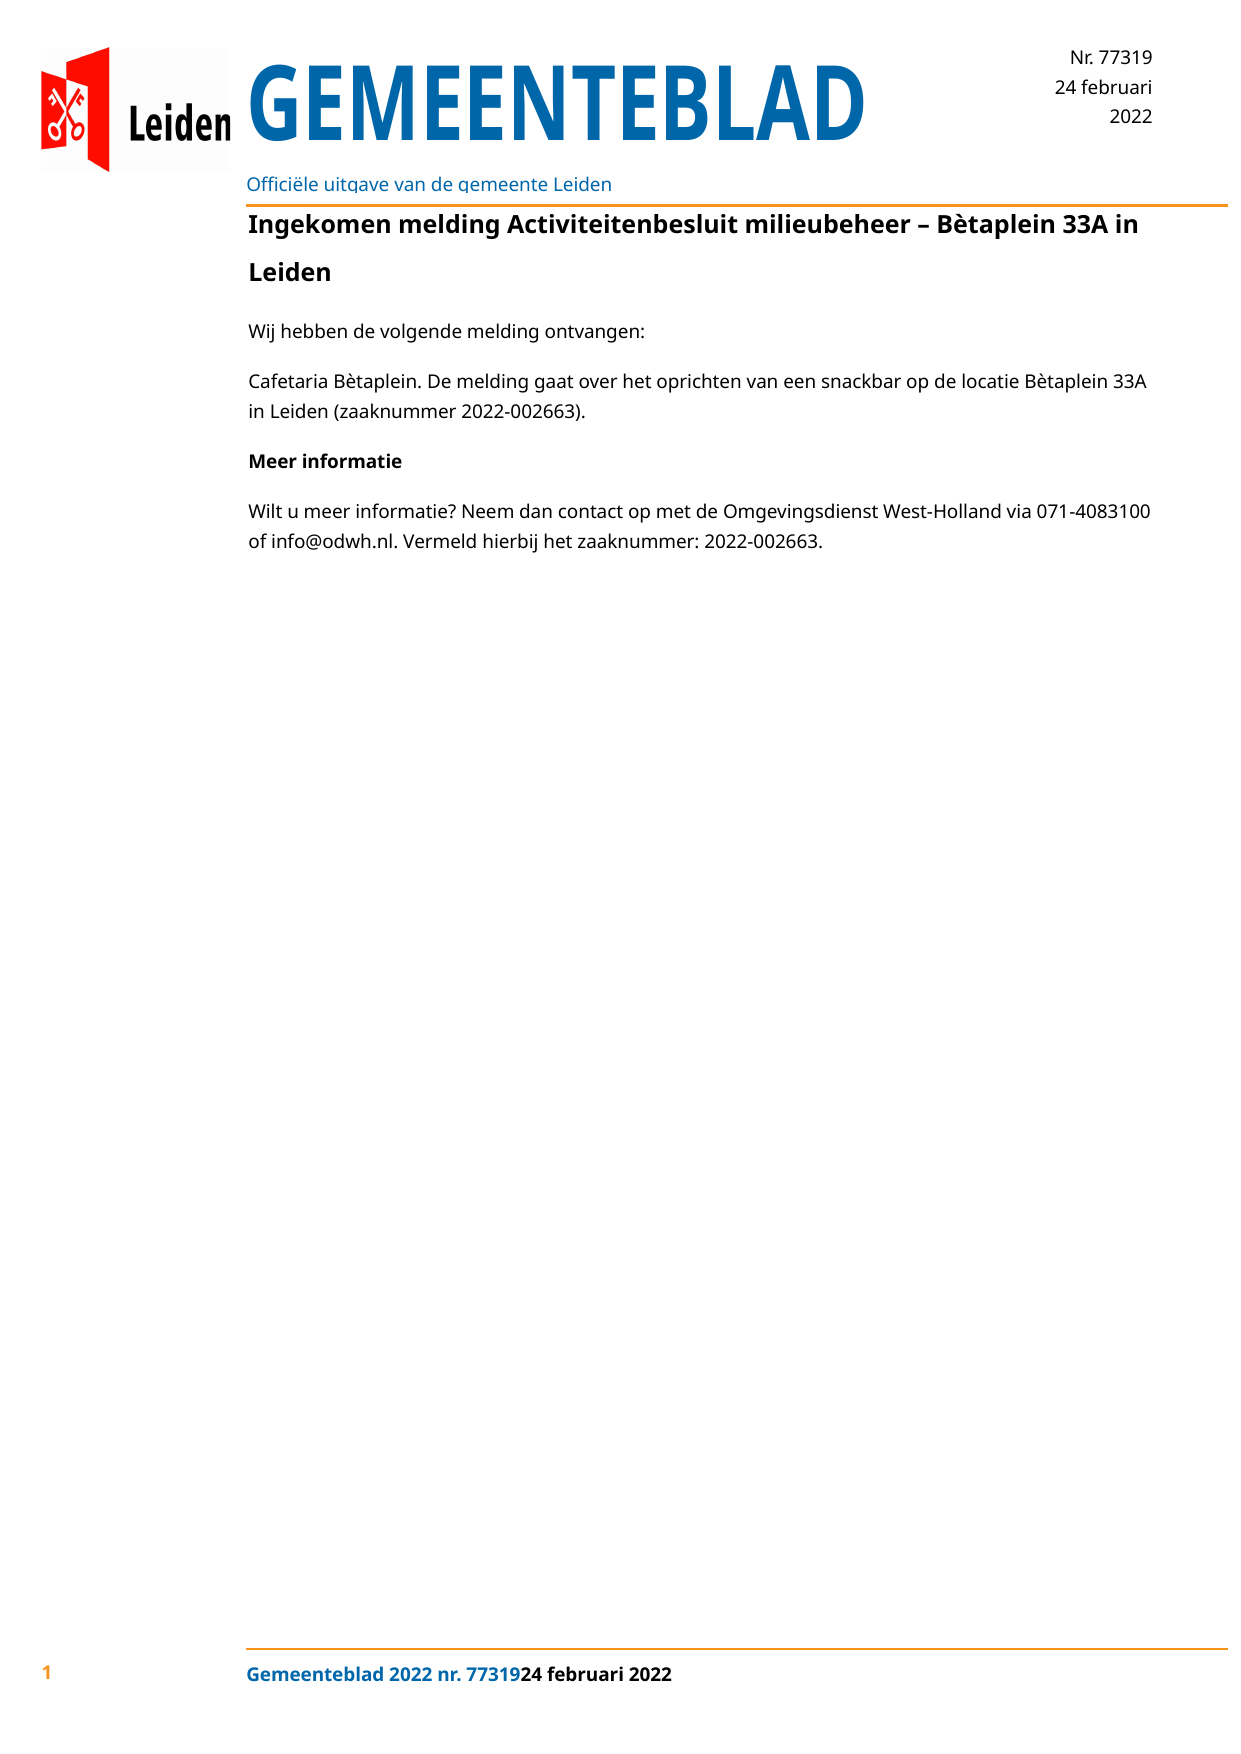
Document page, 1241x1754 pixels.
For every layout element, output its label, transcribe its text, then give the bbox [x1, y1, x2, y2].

text Ingekomen melding Activiteitenbesluit milieubeheer – Bètaplein 33A in Leiden [248, 207, 1152, 288]
text Wij hebben de volgende melding ontvangen: [248, 318, 1152, 344]
picture [41, 47, 231, 172]
text Wilt u meer informatie? Neem dan contact op met de Omgevingsdienst West-Holland via 071‑4083100 of info@odwh.nl. Vermeld hierbij het zaaknummer: 2022-002663. [248, 499, 1152, 554]
text Meer informatie [248, 448, 1152, 474]
text Cafetaria Bètaplein. De melding gaat over het oprichten van een snackbar op de locatie Bètaplein 33A in Leiden (zaaknummer 2022-002663). [248, 368, 1152, 424]
